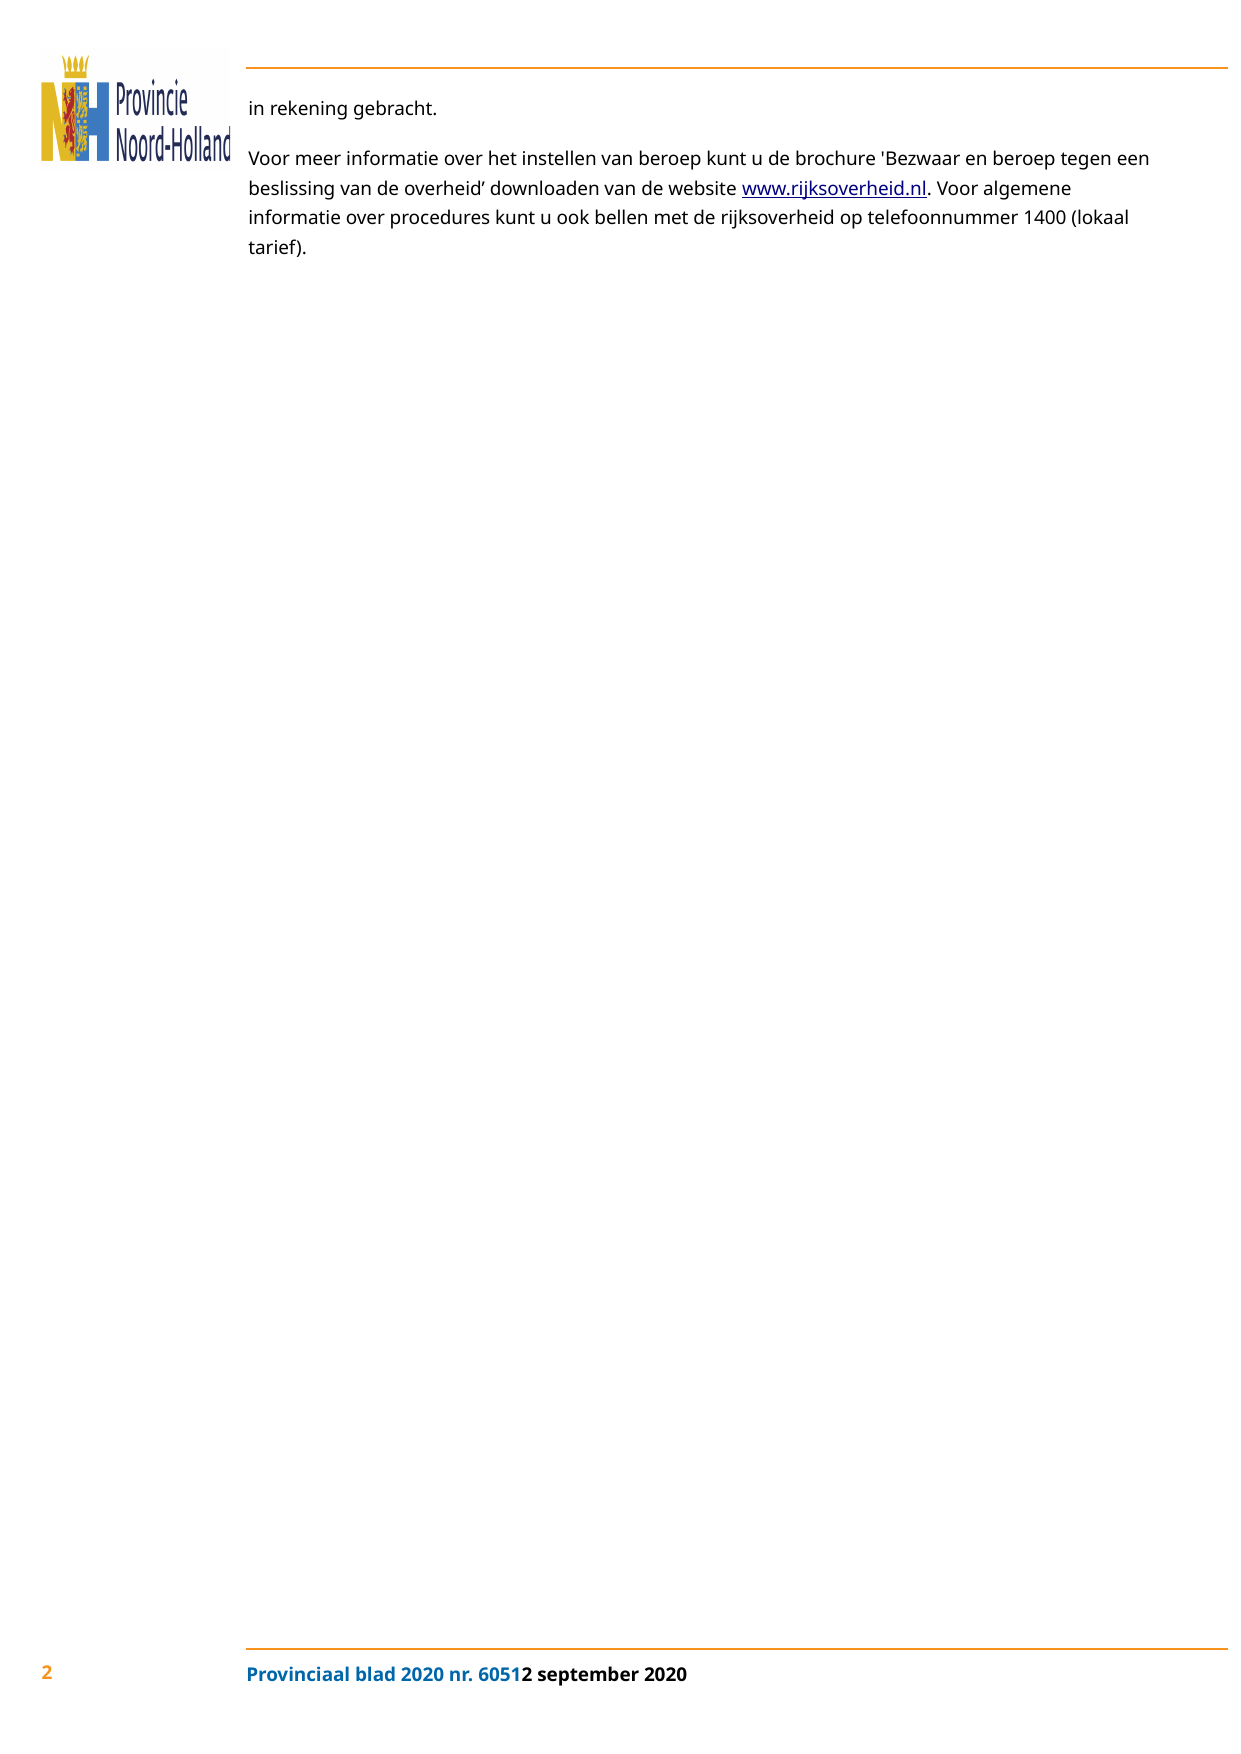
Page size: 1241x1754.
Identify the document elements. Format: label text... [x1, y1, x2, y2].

text in rekening gebracht. [248, 95, 1152, 121]
picture [41, 47, 231, 172]
text Voor meer informatie over het instellen van beroep kunt u de brochure 'Bezwaar en beroep tegen een beslissing van de overheid’ downloaden van de website www.rijksoverheid.nl. Voor algemene informatie over procedures kunt u ook bellen met de rijksoverheid op telefoonnummer 1400 (lokaal tarief). [248, 145, 1152, 260]
